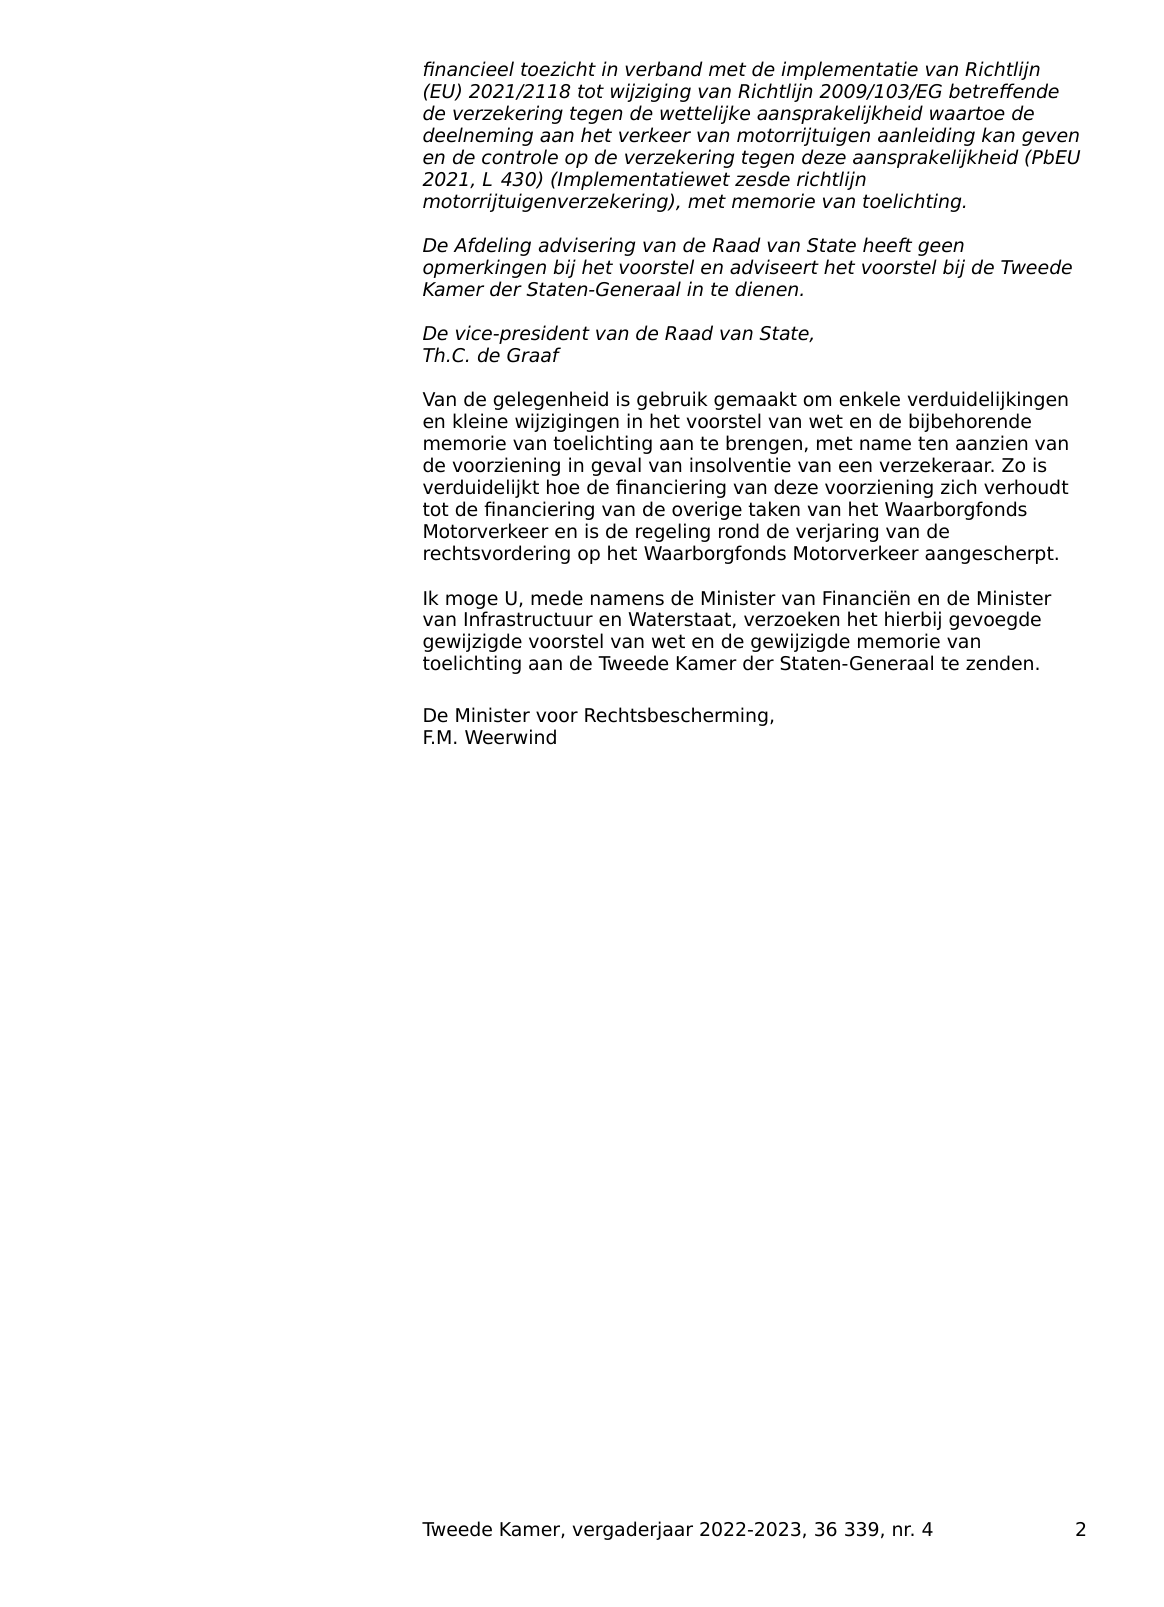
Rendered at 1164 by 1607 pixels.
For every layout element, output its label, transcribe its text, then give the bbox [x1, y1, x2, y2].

text De Minister voor Rechtsbescherming, F.M. Weerwind [422, 705, 1087, 749]
text financieel toezicht in verband met de implementatie van Richtlijn (EU) 2021/2118 tot wijziging van Richtlijn 2009/103/EG betreffende de verzekering tegen de wettelijke aansprakelijkheid waartoe de deelneming aan het verkeer van motorrijtuigen aanleiding kan geven en de controle op de verzekering tegen deze aansprakelijkheid (PbEU 2021, L 430) (Implementatiewet zesde richtlijn motorrijtuigenverzekering), met memorie van toelichting. [422, 59, 1087, 213]
text Van de gelegenheid is gebruik gemaakt om enkele verduidelijkingen en kleine wijzigingen in het voorstel van wet en de bijbehorende memorie van toelichting aan te brengen, met name ten aanzien van de voorziening in geval van insolventie van een verzekeraar. Zo is verduidelijkt hoe de financiering van deze voorziening zich verhoudt tot de financiering van de overige taken van het Waarborgfonds Motorverkeer en is de regeling rond de verjaring van de rechtsvordering op het Waarborgfonds Motorverkeer aangescherpt. [422, 389, 1087, 565]
text De Afdeling advisering van de Raad van State heeft geen opmerkingen bij het voorstel en adviseert het voorstel bij de Tweede Kamer der Staten-Generaal in te dienen. [422, 235, 1087, 301]
text Th.C. de Graaf [422, 345, 1087, 367]
text Ik moge U, mede namens de Minister van Financiën en de Minister van Infrastructuur en Waterstaat, verzoeken het hierbij gevoegde gewijzigde voorstel van wet en de gewijzigde memorie van toelichting aan de Tweede Kamer der Staten-Generaal te zenden. [422, 587, 1087, 675]
text De vice-president van de Raad van State, [422, 323, 1087, 345]
